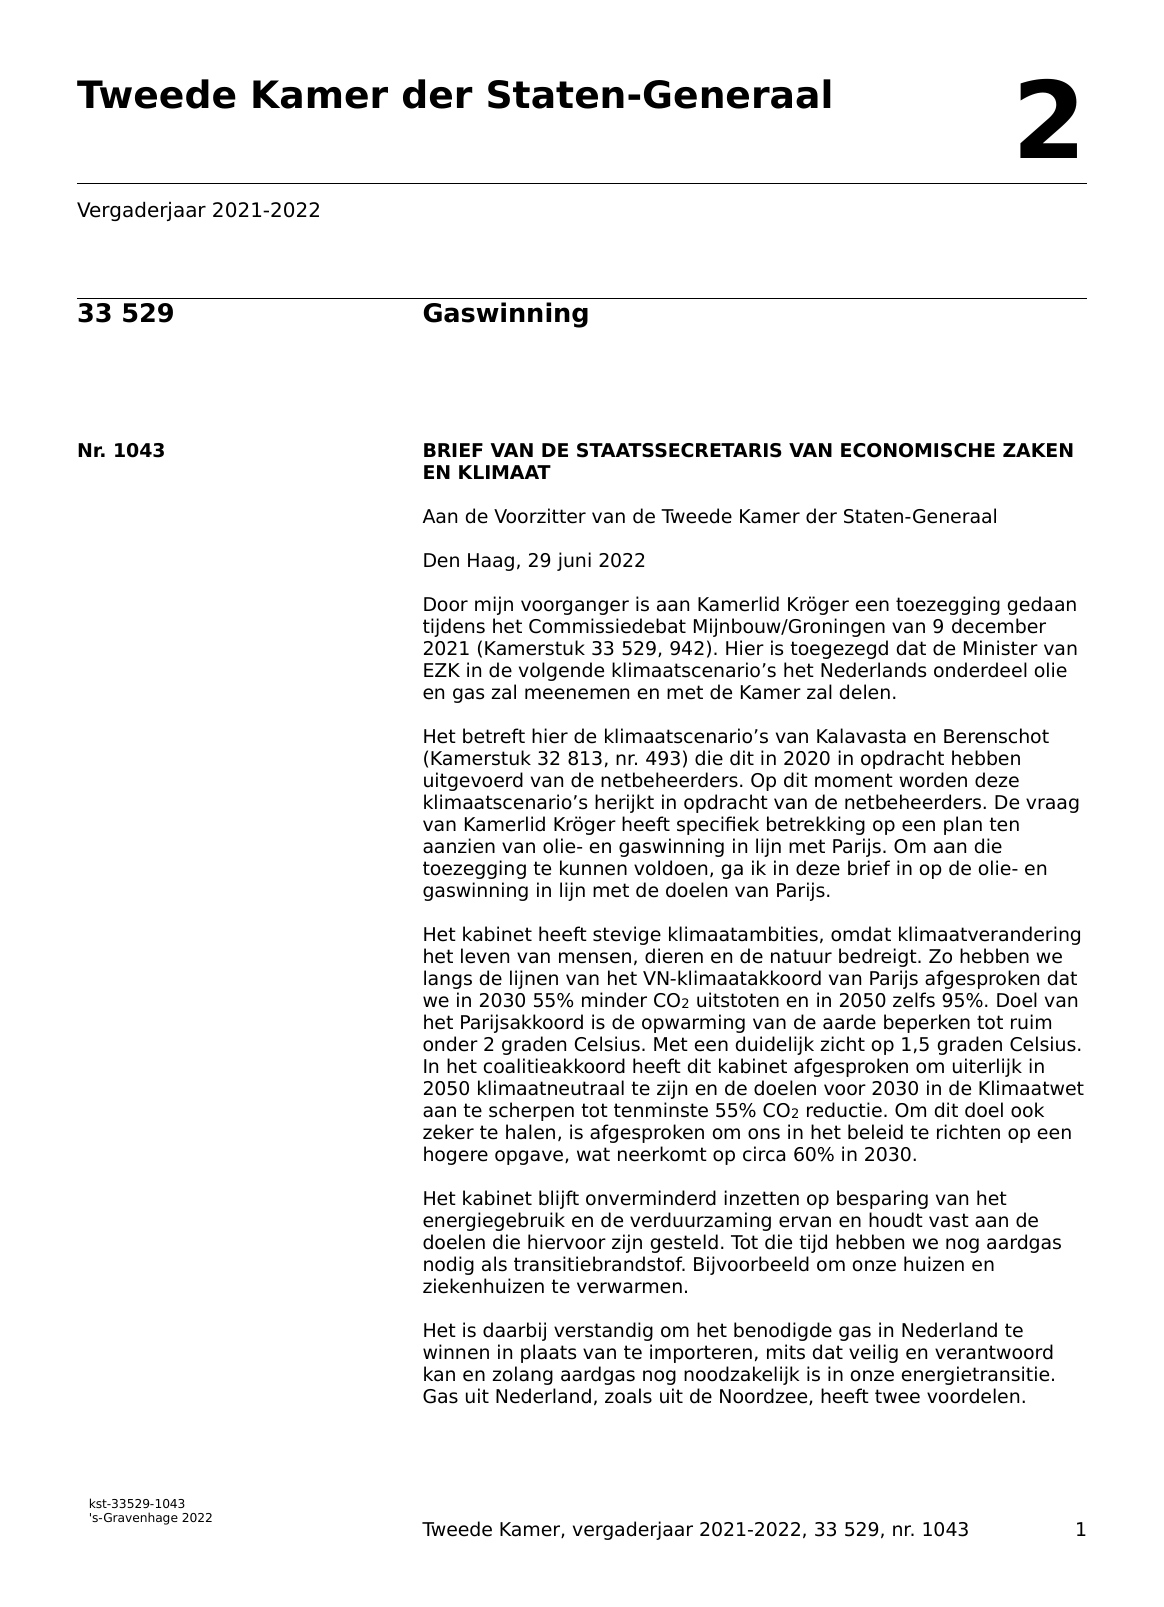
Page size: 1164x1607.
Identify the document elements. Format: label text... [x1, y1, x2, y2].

text kst-33529-1043 [88, 1497, 323, 1511]
text Den Haag, 29 juni 2022 [422, 550, 1087, 572]
text Het kabinet heeft stevige klimaatambities, omdat klimaatverandering het leven van mensen, dieren en de natuur bedreigt. Zo hebben we langs de lijnen van het VN-klimaatakkoord van Parijs afgesproken dat we in 2030 55% minder CO2 uitstoten en in 2050 zelfs 95%. Doel van het Parijsakkoord is de opwarming van de aarde beperken tot ruim onder 2 graden Celsius. Met een duidelijk zicht op 1,5 graden Celsius. In het coalitieakkoord heeft dit kabinet afgesproken om uiterlijk in 2050 klimaatneutraal te zijn en de doelen voor 2030 in de Klimaatwet aan te scherpen tot tenminste 55% CO2 reductie. Om dit doel ook zeker te halen, is afgesproken om ons in het beleid te richten op een hogere opgave, wat neerkomt op circa 60% in 2030. [422, 924, 1087, 1166]
table_cell Vergaderjaar 2021-2022 [77, 184, 1087, 298]
text Door mijn voorganger is aan Kamerlid Kröger een toezegging gedaan tijdens het Commissiedebat Mijnbouw/Groningen van 9 december 2021 (Kamerstuk 33 529, 942). Hier is toegezegd dat de Minister van EZK in de volgende klimaatscenario’s het Nederlands onderdeel olie en gas zal meenemen en met de Kamer zal delen. [422, 594, 1087, 704]
table_header 2 [886, 59, 1087, 183]
text Aan de Voorzitter van de Tweede Kamer der Staten-Generaal [422, 506, 1087, 528]
text Het is daarbij verstandig om het benodigde gas in Nederland te winnen in plaats van te importeren, mits dat veilig en verantwoord kan en zolang aardgas nog noodzakelijk is in onze energietransitie. Gas uit Nederland, zoals uit de Noordzee, heeft twee voordelen. [422, 1320, 1087, 1408]
text Het betreft hier de klimaatscenario’s van Kalavasta en Berenschot (Kamerstuk 32 813, nr. 493) die dit in 2020 in opdracht hebben uitgevoerd van de netbeheerders. Op dit moment worden deze klimaatscenario’s herijkt in opdracht van de netbeheerders. De vraag van Kamerlid Kröger heeft specifiek betrekking op een plan ten aanzien van olie- en gaswinning in lijn met Parijs. Om aan die toezegging te kunnen voldoen, ga ik in deze brief in op de olie- en gaswinning in lijn met de doelen van Parijs. [422, 726, 1087, 902]
subtitle 33 529 Gaswinning [77, 299, 1087, 329]
text Het kabinet blijft onverminderd inzetten op besparing van het energiegebruik en de verduurzaming ervan en houdt vast aan de doelen die hiervoor zijn gesteld. Tot die tijd hebben we nog aardgas nodig als transitiebrandstof. Bijvoorbeeld om onze huizen en ziekenhuizen te verwarmen. [422, 1188, 1087, 1298]
subtitle Nr. 1043 BRIEF VAN DE STAATSSECRETARIS VAN ECONOMISCHE ZAKEN EN KLIMAAT [77, 440, 1087, 484]
table_header Tweede Kamer der Staten-Generaal [77, 59, 886, 183]
text 's-Gravenhage 2022 [88, 1511, 323, 1525]
